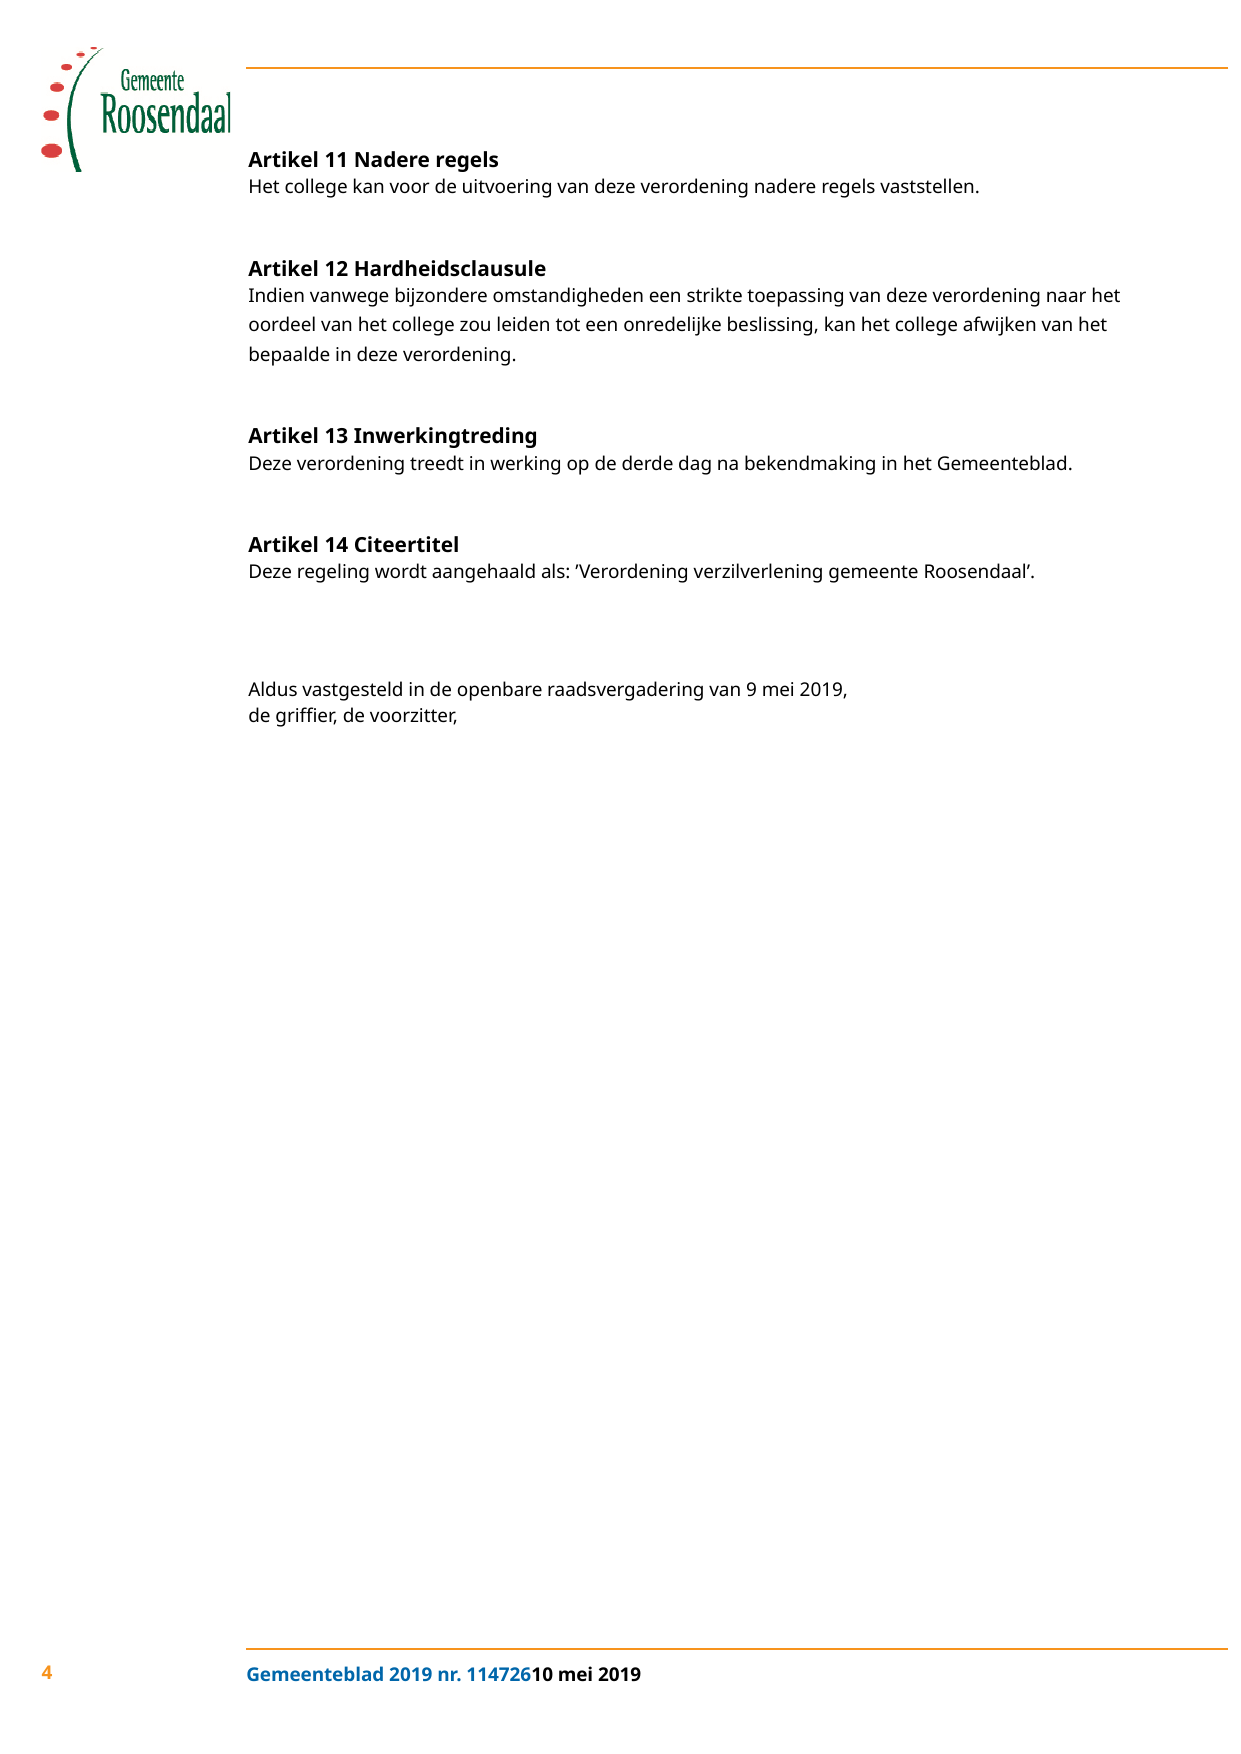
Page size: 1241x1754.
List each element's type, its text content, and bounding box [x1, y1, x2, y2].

text Artikel 11 Nadere regels [248, 145, 1152, 174]
text Artikel 14 Citeertitel [248, 530, 1152, 558]
text Deze verordening treedt in werking op de derde dag na bekendmaking in het Gemeenteblad. [248, 450, 1152, 475]
text Het college kan voor de uitvoering van deze verordening nadere regels vaststellen. [248, 174, 1152, 199]
picture [41, 47, 231, 172]
text Deze regeling wordt aangehaald als: ’Verordening verzilverlening gemeente Roosendaal’. [248, 558, 1152, 584]
text de griffier, de voorzitter, [248, 702, 1152, 728]
text Artikel 13 Inwerkingtreding [248, 421, 1152, 450]
text Artikel 12 Hardheidsclausule [248, 254, 1152, 282]
text Aldus vastgesteld in de openbare raadsvergadering van 9 mei 2019, [248, 676, 1152, 702]
text Indien vanwege bijzondere omstandigheden een strikte toepassing van deze verordening naar het oordeel van het college zou leiden tot een onredelijke beslissing, kan het college afwijken van het bepaalde in deze verordening. [248, 282, 1152, 367]
